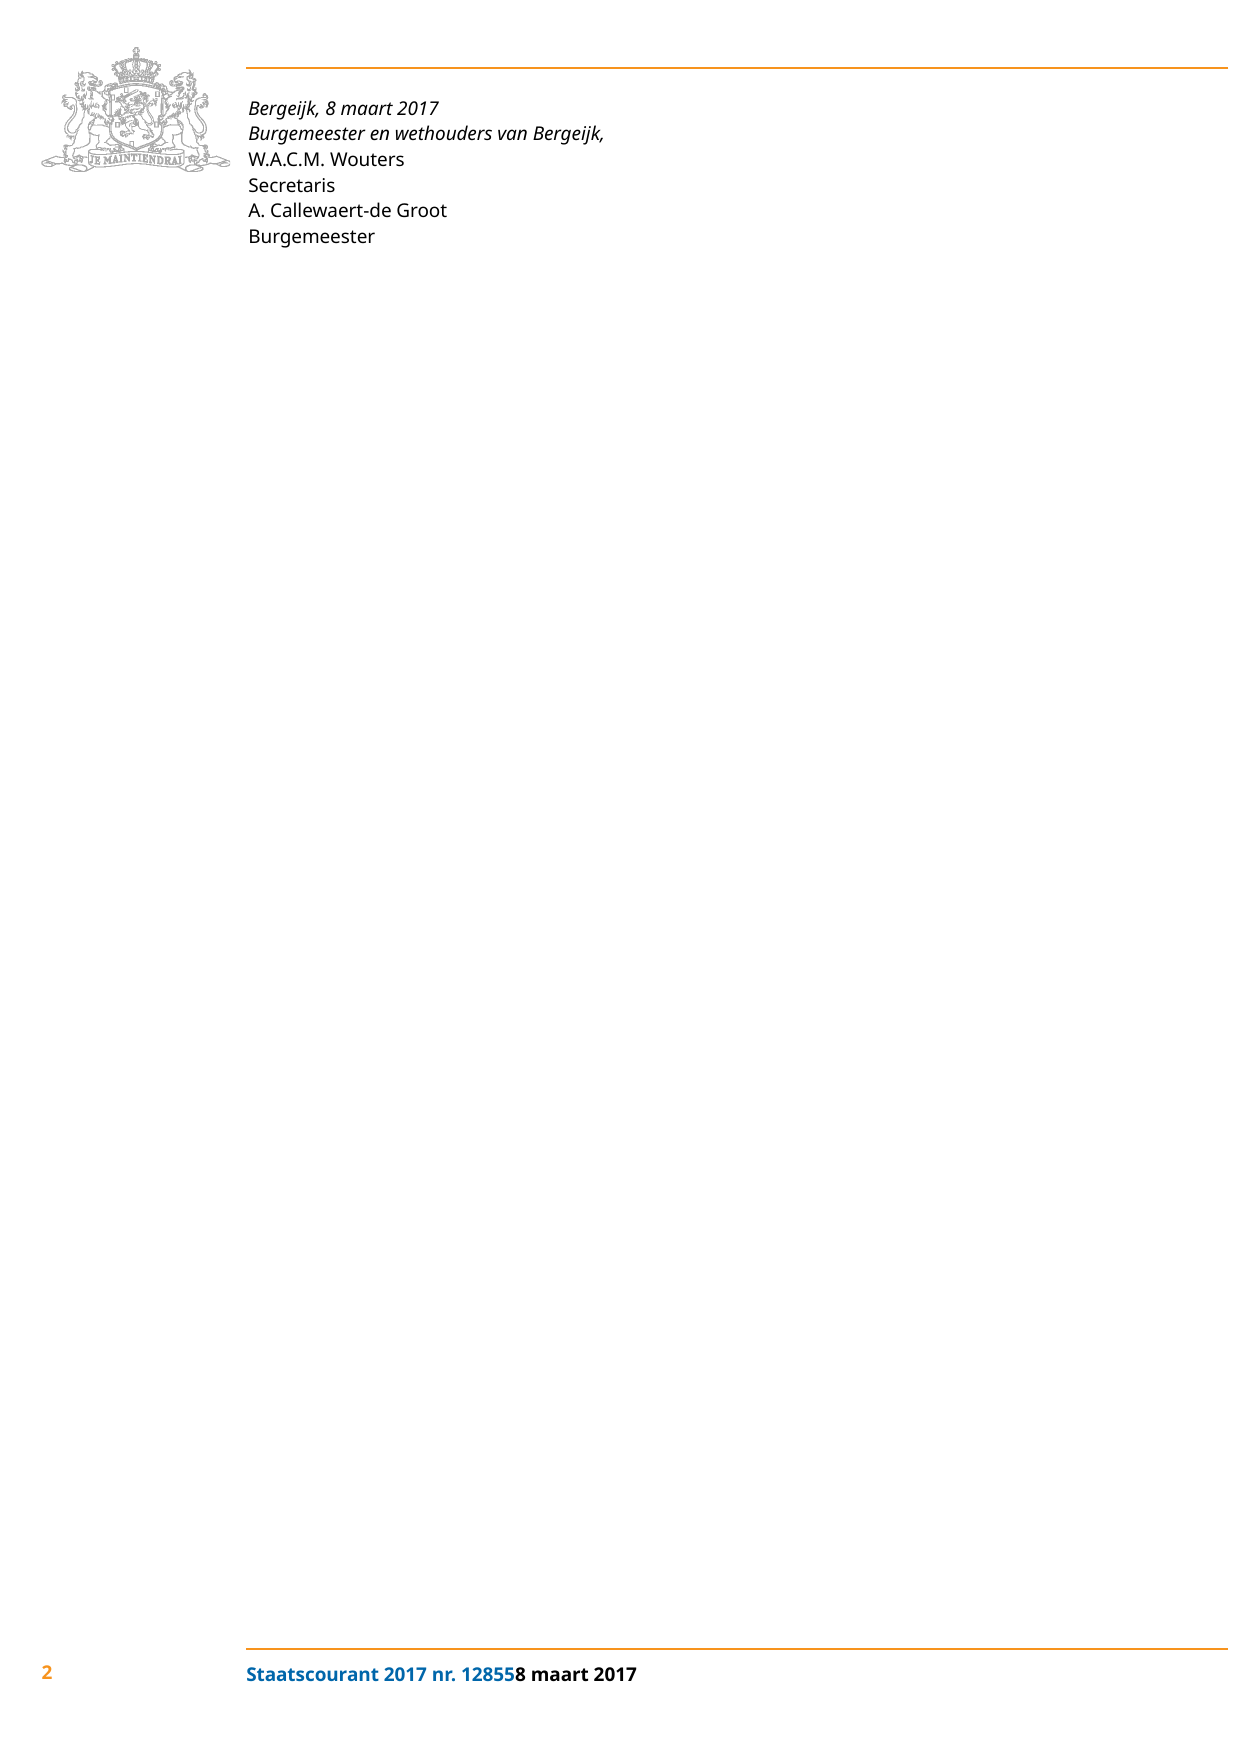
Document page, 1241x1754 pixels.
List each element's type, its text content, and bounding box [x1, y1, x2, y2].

picture [41, 47, 231, 172]
text Bergeijk, 8 maart 2017 [248, 95, 1152, 121]
text Burgemeester en wethouders van Bergeijk, [248, 121, 1152, 146]
text Secretaris [248, 172, 1152, 198]
text Burgemeester [248, 223, 1152, 249]
text W.A.C.M. Wouters [248, 146, 1152, 172]
text A. Callewaert-de Groot [248, 198, 1152, 223]
